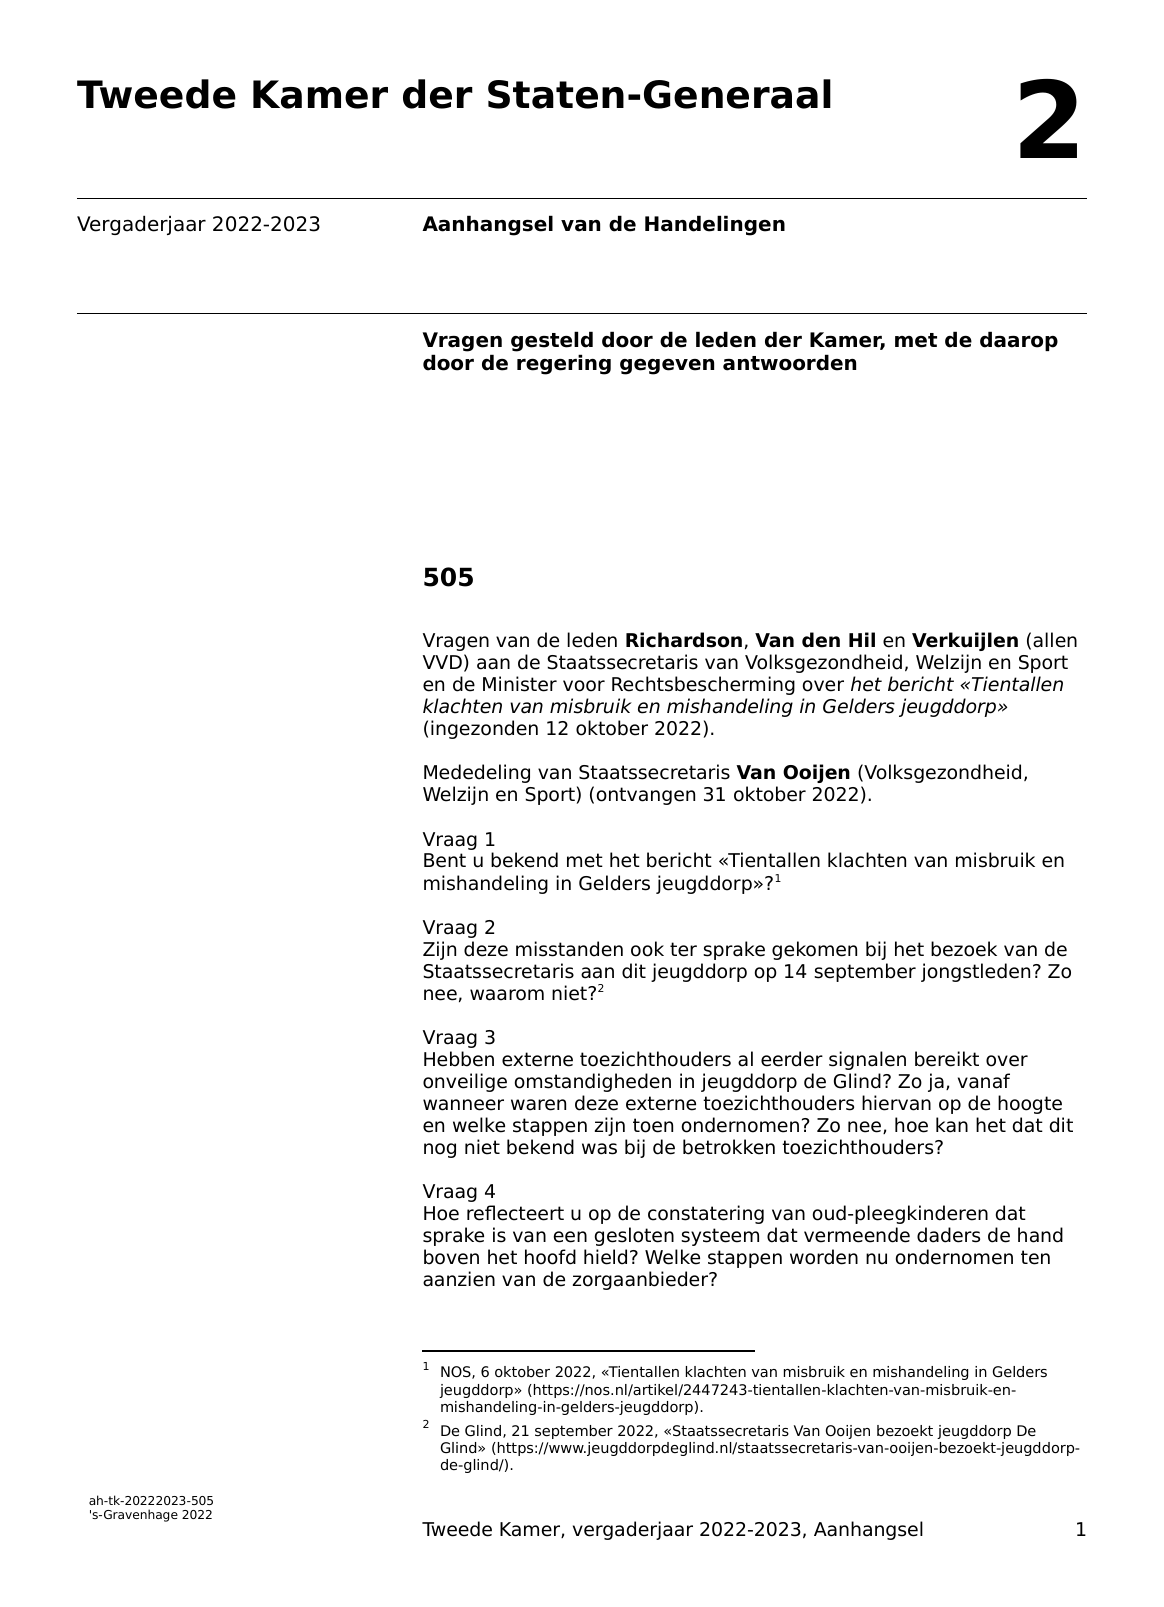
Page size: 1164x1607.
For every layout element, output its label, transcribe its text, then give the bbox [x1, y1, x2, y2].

table_cell Aanhangsel van de Handelingen [422, 199, 1087, 313]
text Vraag 4 [422, 1181, 1087, 1203]
table_header Tweede Kamer der Staten-Generaal [77, 59, 886, 198]
table_cell [77, 314, 422, 375]
text Mededeling van Staatssecretaris Van Ooijen (Volksgezondheid, Welzijn en Sport) (ontvangen 31 oktober 2022). [422, 762, 1087, 806]
text De Glind, 21 september 2022, «Staatssecretaris Van Ooijen bezoekt jeugddorp De Glind» (https://www.jeugddorpdeglind.nl/staatssecretaris-van-ooijen-bezoekt-jeugddorp-de-glind/). [422, 1418, 1087, 1474]
text Vraag 3 [422, 1027, 1087, 1049]
table_cell Vergaderjaar 2022-2023 [77, 199, 422, 313]
text NOS, 6 oktober 2022, «Tientallen klachten van misbruik en mishandeling in Gelders jeugddorp» (https://nos.nl/artikel/2447243-tientallen-klachten-van-misbruik-en-mishandeling-in-gelders-jeugddorp). [422, 1360, 1087, 1416]
text Bent u bekend met het bericht «Tientallen klachten van misbruik en mishandeling in Gelders jeugddorp»? [422, 850, 1087, 894]
text 505 [422, 563, 1087, 592]
text Hebben externe toezichthouders al eerder signalen bereikt over onveilige omstandigheden in jeugddorp de Glind? Zo ja, vanaf wanneer waren deze externe toezichthouders hiervan op de hoogte en welke stappen zijn toen ondernomen? Zo nee, hoe kan het dat dit nog niet bekend was bij de betrokken toezichthouders? [422, 1049, 1087, 1158]
text Vragen van de leden Richardson, Van den Hil en Verkuijlen (allen VVD) aan de Staatssecretaris van Volksgezondheid, Welzijn en Sport en de Minister voor Rechtsbescherming over het bericht «Tientallen klachten van misbruik en mishandeling in Gelders jeugddorp» (ingezonden 12 oktober 2022). [422, 630, 1087, 740]
table_header 2 [886, 59, 1087, 198]
text Hoe reflecteert u op de constatering van oud-pleegkinderen dat sprake is van een gesloten systeem dat vermeende daders de hand boven het hoofd hield? Welke stappen worden nu ondernomen ten aanzien van de zorgaanbieder? [422, 1203, 1087, 1291]
text 's-Gravenhage 2022 [88, 1508, 323, 1522]
text Zijn deze misstanden ook ter sprake gekomen bij het bezoek van de Staatssecretaris aan dit jeugddorp op 14 september jongstleden? Zo nee, waarom niet? [422, 938, 1087, 1004]
table_cell Vragen gesteld door de leden der Kamer, met de daarop door de regering gegeven antwoorden [422, 314, 1087, 375]
text Vraag 2 [422, 917, 1087, 938]
text ah-tk-20222023-505 [88, 1494, 323, 1508]
text Vraag 1 [422, 828, 1087, 850]
